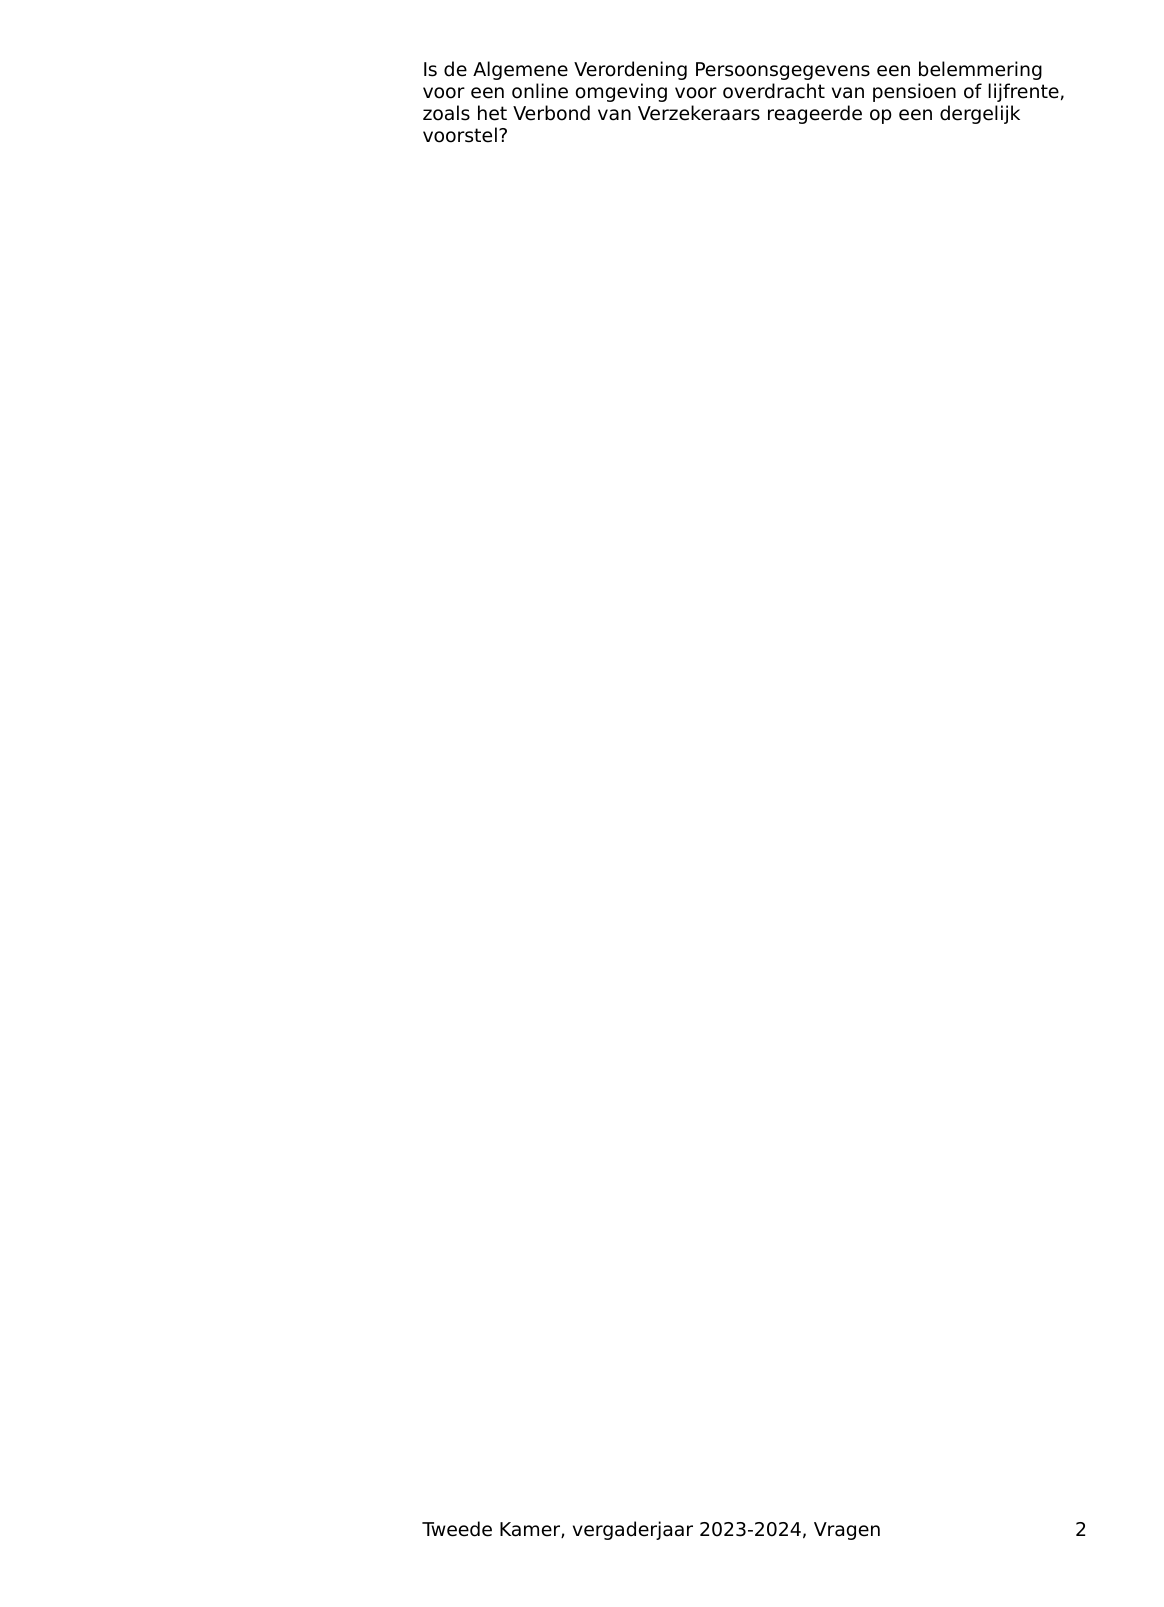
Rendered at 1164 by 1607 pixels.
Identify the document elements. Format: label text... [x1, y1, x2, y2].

text Is de Algemene Verordening Persoonsgegevens een belemmering voor een online omgeving voor overdracht van pensioen of lijfrente, zoals het Verbond van Verzekeraars reageerde op een dergelijk voorstel? [422, 59, 1087, 147]
